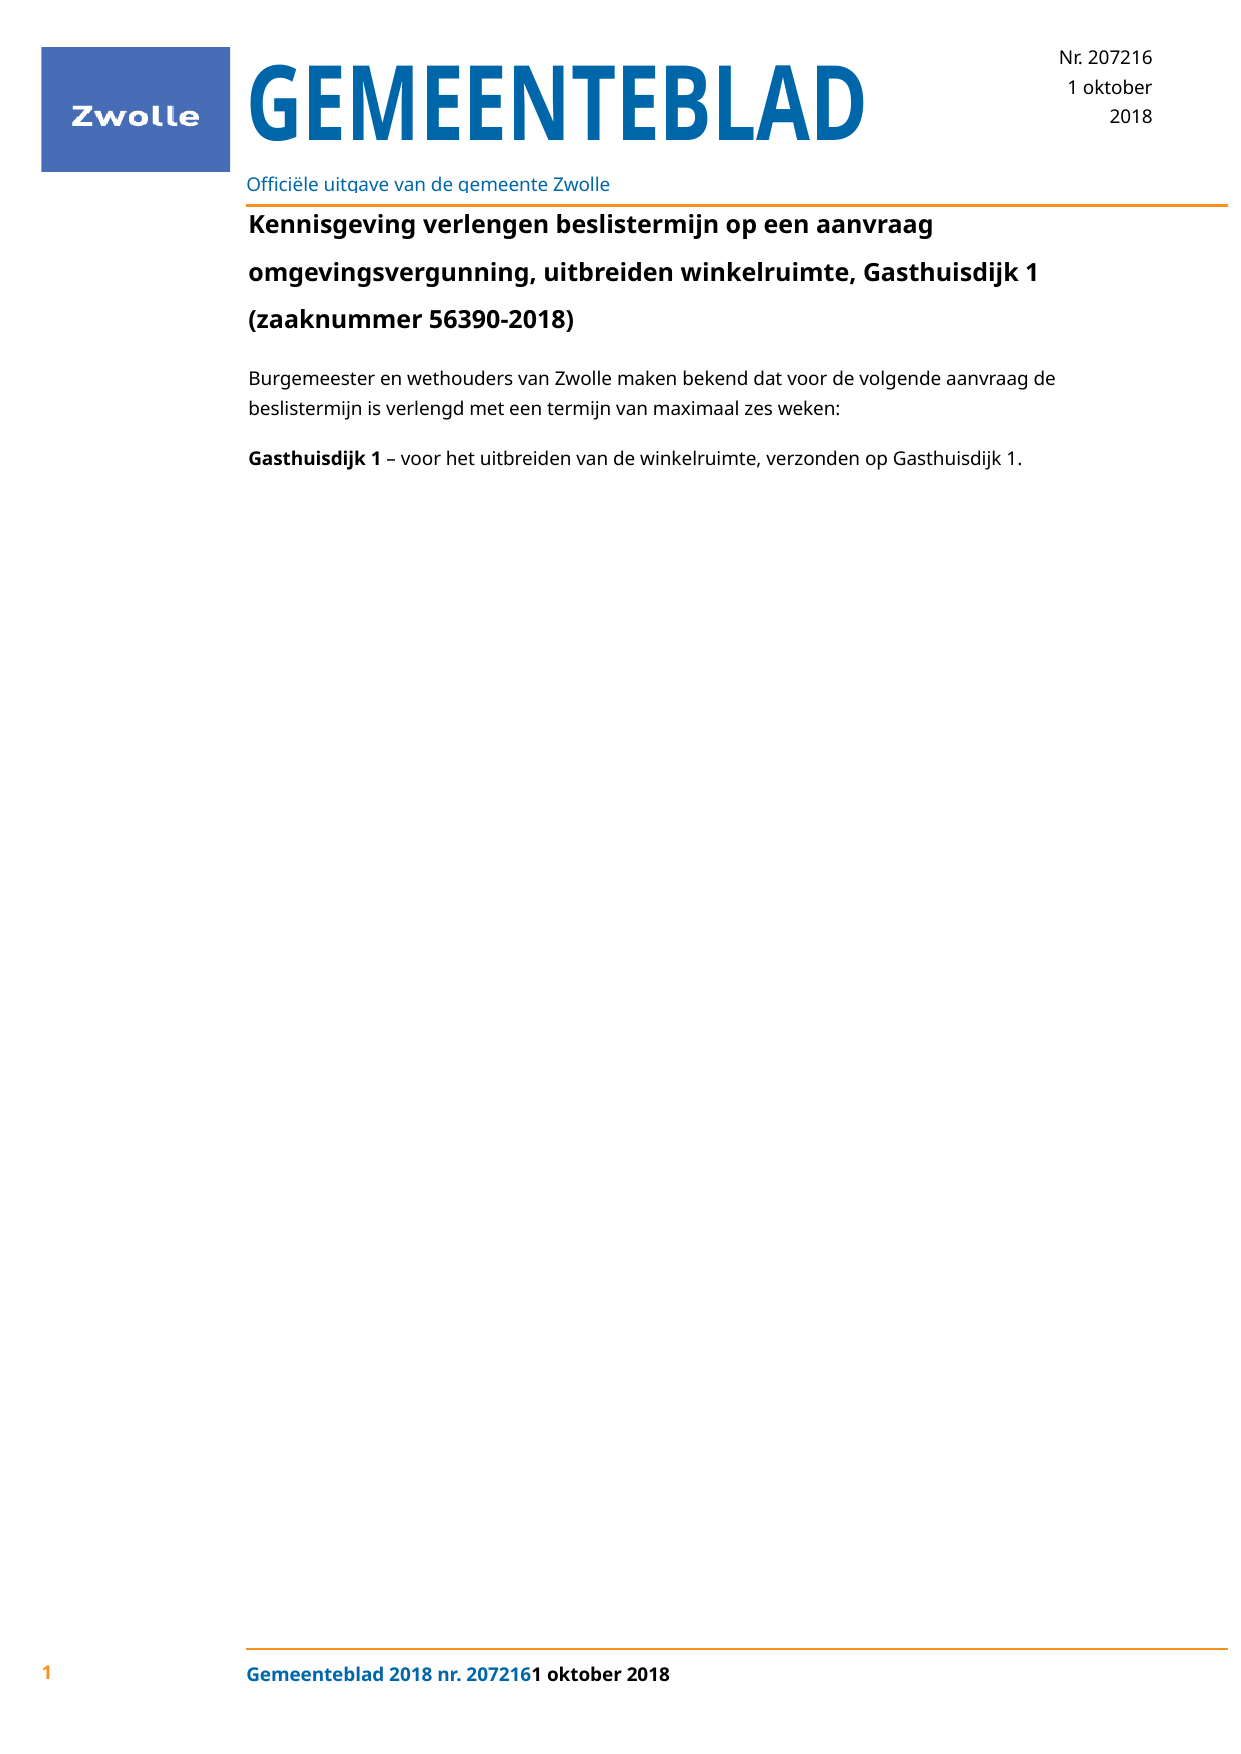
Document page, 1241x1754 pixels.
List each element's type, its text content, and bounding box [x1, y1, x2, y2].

text Burgemeester en wethouders van Zwolle maken bekend dat voor de volgende aanvraag de beslistermijn is verlengd met een termijn van maximaal zes weken: [248, 366, 1152, 421]
picture [41, 47, 231, 172]
text Kennisgeving verlengen beslistermijn op een aanvraag omgevingsvergunning, uitbreiden winkelruimte, Gasthuisdijk 1 (zaaknummer 56390-2018) [248, 207, 1152, 336]
text Gasthuisdijk 1 – voor het uitbreiden van de winkelruimte, verzonden op Gasthuisdijk 1. [248, 446, 1152, 471]
